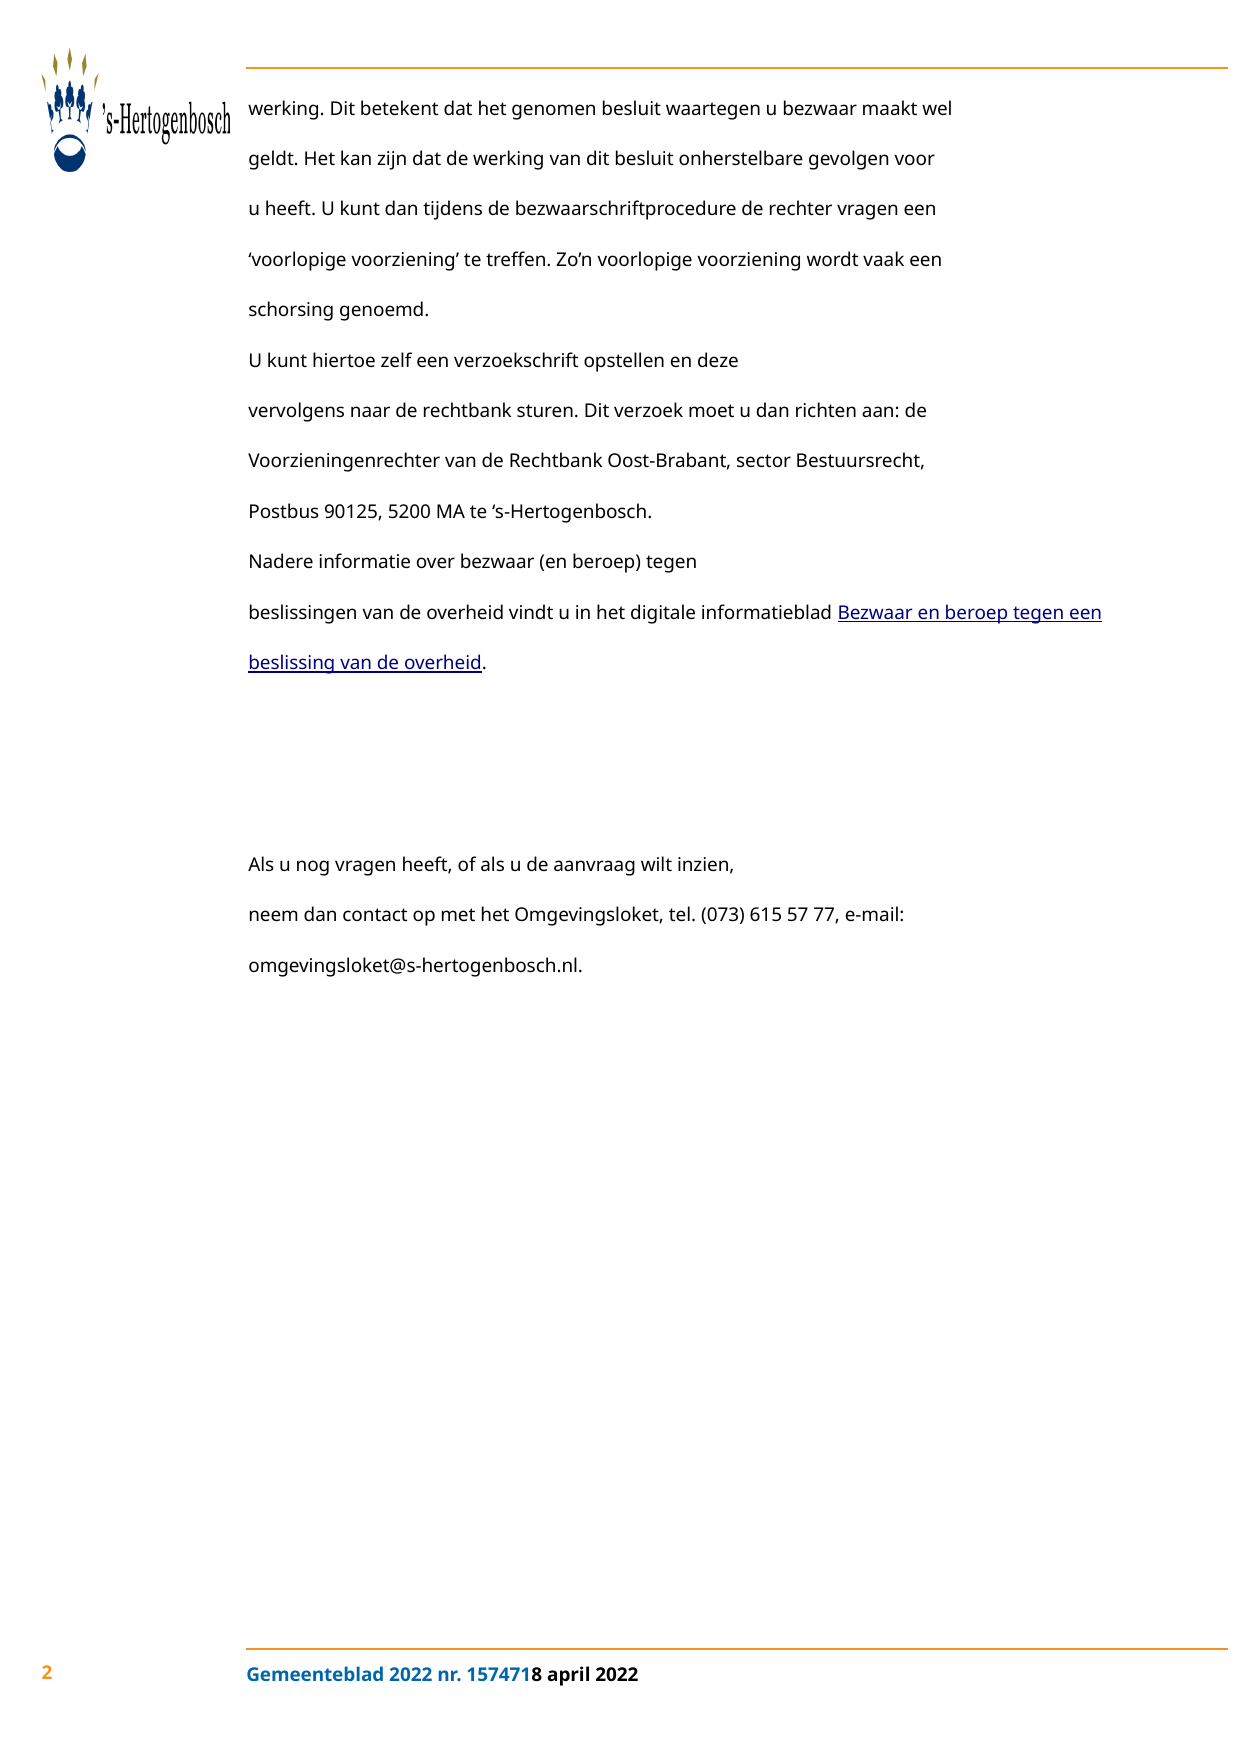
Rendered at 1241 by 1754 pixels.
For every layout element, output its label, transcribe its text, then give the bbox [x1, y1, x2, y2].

picture [41, 47, 231, 172]
text neem dan contact op met het Omgevingsloket, tel. (073) 615 57 77, e-mail: [248, 901, 1152, 927]
text beslissingen van de overheid vindt u in het digitale informatieblad Bezwaar en beroep tegen een [248, 599, 1152, 625]
text Als u nog vragen heeft, of als u de aanvraag wilt inzien, [248, 851, 1152, 877]
text ‘voorlopige voorziening’ te treffen. Zo’n voorlopige voorziening wordt vaak een [248, 246, 1152, 272]
text beslissing van de overheid. [248, 649, 1152, 675]
text U kunt hiertoe zelf een verzoekschrift opstellen en deze [248, 347, 1152, 373]
text geldt. Het kan zijn dat de werking van dit besluit onherstelbare gevolgen voor [248, 145, 1152, 171]
text omgevingsloket@s-hertogenbosch.nl. [248, 952, 1152, 978]
text Postbus 90125, 5200 MA te ‘s-Hertogenbosch. [248, 498, 1152, 524]
text Nadere informatie over bezwaar (en beroep) tegen [248, 548, 1152, 574]
text Voorzieningenrechter van de Rechtbank Oost-Brabant, sector Bestuursrecht, [248, 448, 1152, 473]
text schorsing genoemd. [248, 296, 1152, 322]
text u heeft. U kunt dan tijdens de bezwaarschriftprocedure de rechter vragen een [248, 196, 1152, 221]
text werking. Dit betekent dat het genomen besluit waartegen u bezwaar maakt wel [248, 95, 1152, 121]
text vervolgens naar de rechtbank sturen. Dit verzoek moet u dan richten aan: de [248, 397, 1152, 423]
